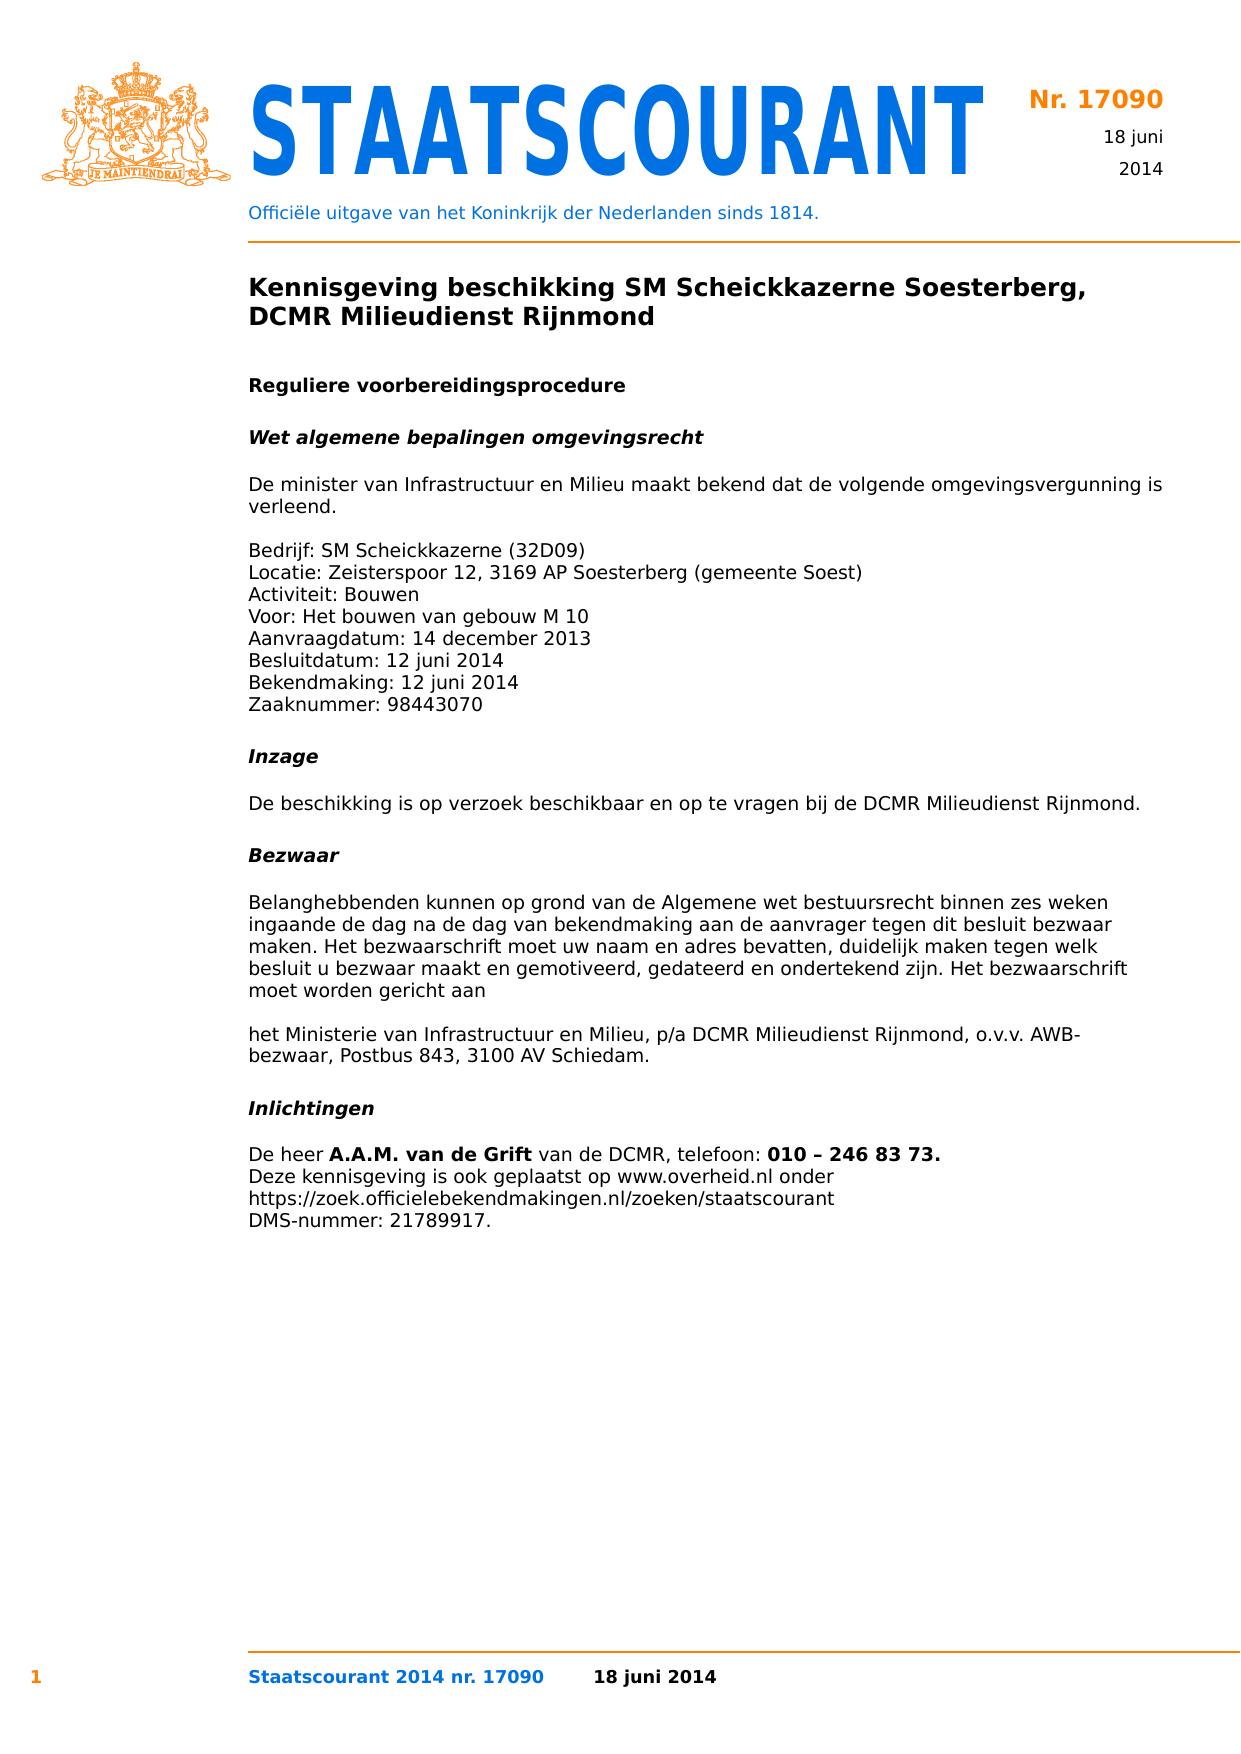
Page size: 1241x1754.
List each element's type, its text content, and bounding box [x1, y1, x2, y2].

text Zaaknummer: 98443070 [248, 694, 1163, 716]
subtitle Inlichtingen [248, 1097, 1163, 1119]
picture [41, 62, 231, 186]
text De beschikking is op verzoek beschikbaar en op te vragen bij de DCMR Milieudienst Rijnmond. [248, 793, 1163, 815]
subtitle Bezwaar [248, 845, 1163, 867]
text De heer A.A.M. van de Grift van de DCMR, telefoon: 010 – 246 83 73. [248, 1144, 1163, 1166]
text De minister van Infrastructuur en Milieu maakt bekend dat de volgende omgevingsvergunning is verleend. [248, 474, 1163, 518]
subtitle Reguliere voorbereidingsprocedure [248, 375, 1163, 397]
subtitle Inzage [248, 746, 1163, 768]
text Besluitdatum: 12 juni 2014 [248, 650, 1163, 672]
text Bekendmaking: 12 juni 2014 [248, 672, 1163, 694]
table_header Nr. 17090 [998, 62, 1240, 121]
table_header STAATSCOURANT [248, 62, 998, 203]
table_cell 18 juni [998, 121, 1240, 153]
text Activiteit: Bouwen [248, 584, 1163, 606]
text het Ministerie van Infrastructuur en Milieu, p/a DCMR Milieudienst Rijnmond, o.v.v. AWB-bezwaar, Postbus 843, 3100 AV Schiedam. [248, 1023, 1163, 1067]
text Locatie: Zeisterspoor 12, 3169 AP Soesterberg (gemeente Soest) [248, 562, 1163, 584]
text Voor: Het bouwen van gebouw M 10 [248, 606, 1163, 628]
table_cell Officiële uitgave van het Koninkrijk der Nederlanden sinds 1814. [248, 203, 1240, 241]
table_cell 2014 [998, 153, 1240, 203]
text Bedrijf: SM Scheickkazerne (32D09) [248, 540, 1163, 562]
text Aanvraagdatum: 14 december 2013 [248, 628, 1163, 650]
subtitle Kennisgeving beschikking SM Scheickkazerne Soesterberg, DCMR Milieudienst Rijnmond [248, 273, 1163, 331]
text DMS-nummer: 21789917. [248, 1210, 1163, 1232]
text Belanghebbenden kunnen op grond van de Algemene wet bestuursrecht binnen zes weken ingaande de dag na de dag van bekendmaking aan de aanvrager tegen dit besluit bezwaar maken. Het bezwaarschrift moet uw naam en adres bevatten, duidelijk maken tegen welk besluit u bezwaar maakt en gemotiveerd, gedateerd en ondertekend zijn. Het bezwaarschrift moet worden gericht aan [248, 892, 1163, 1002]
text Deze kennisgeving is ook geplaatst op www.overheid.nl onder https://zoek.officielebekendmakingen.nl/zoeken/staatscourant [248, 1166, 1163, 1210]
subtitle Wet algemene bepalingen omgevingsrecht [248, 427, 1163, 449]
table_header [25, 62, 248, 241]
